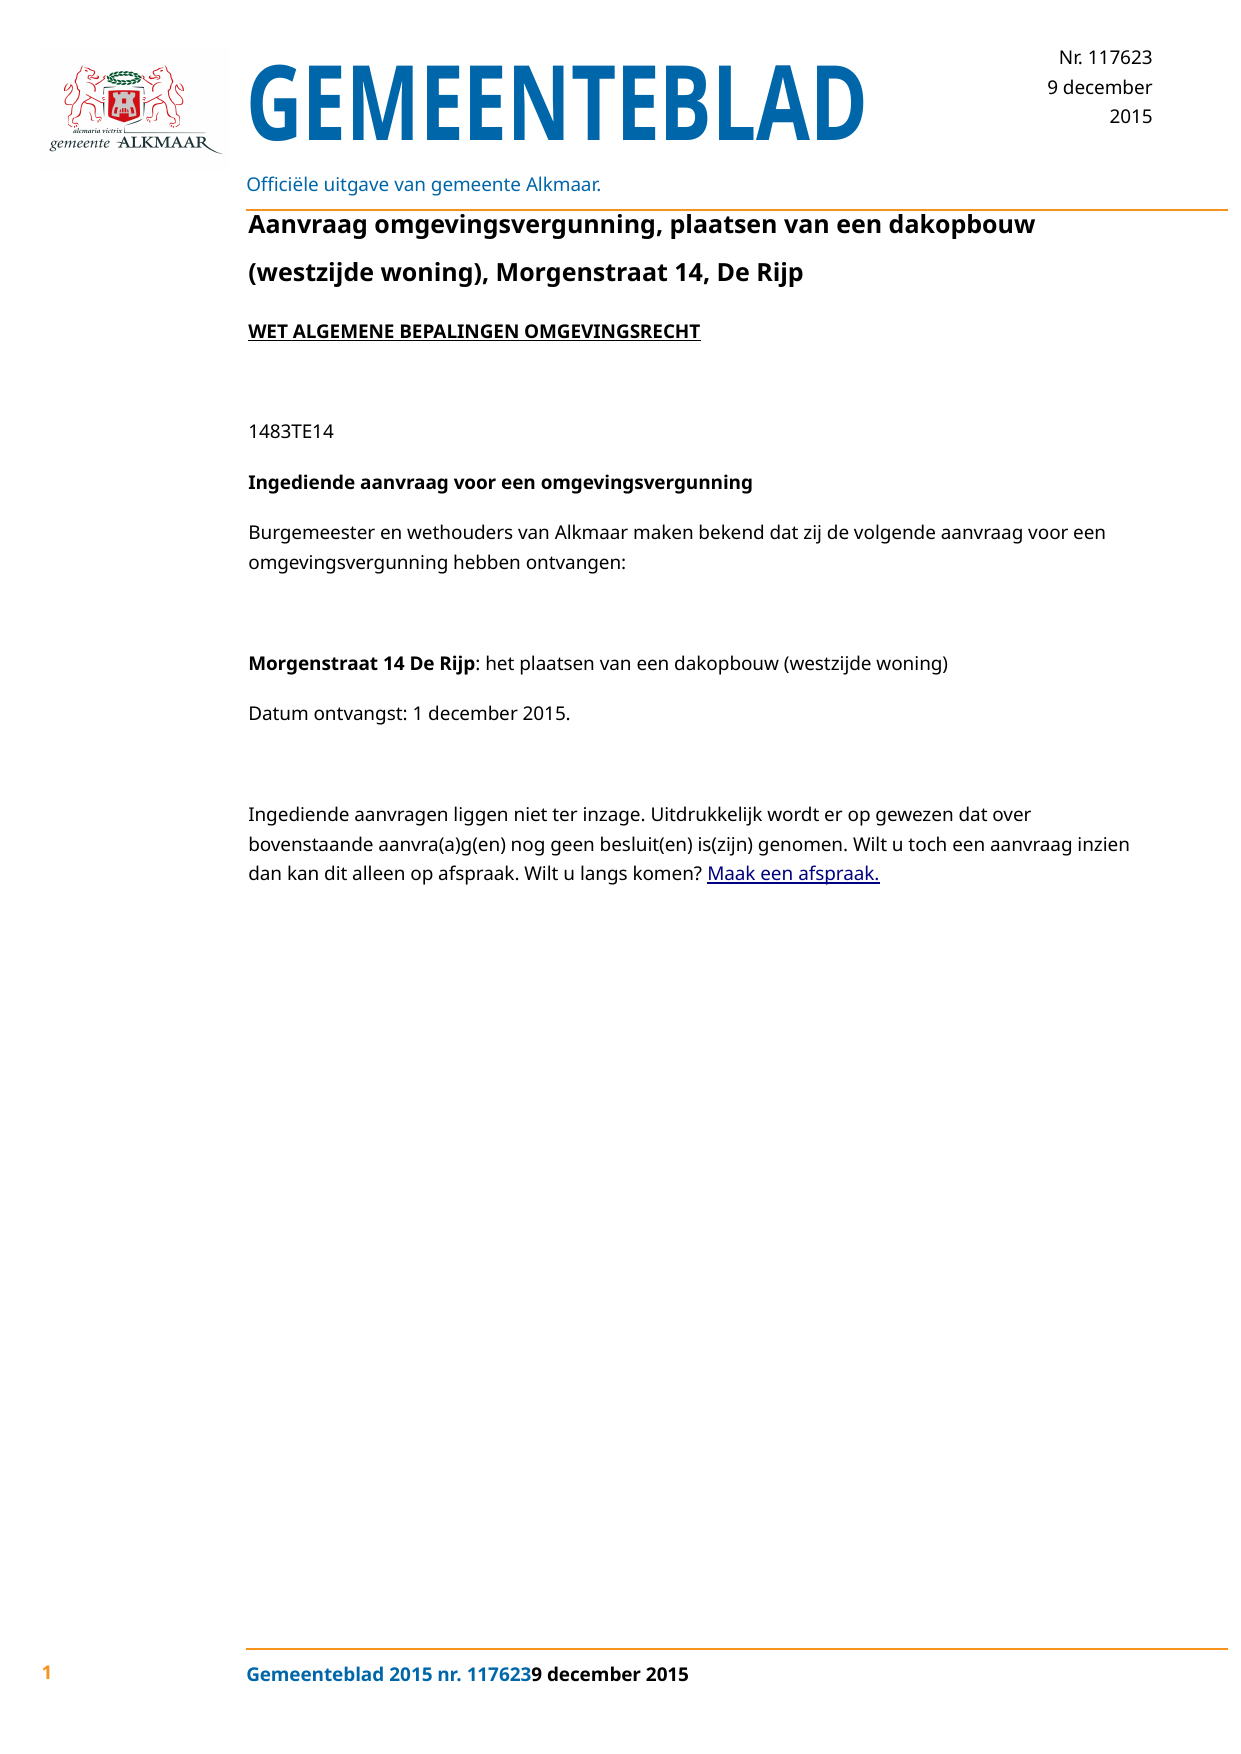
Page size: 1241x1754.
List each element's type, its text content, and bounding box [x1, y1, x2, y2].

text Morgenstraat 14 De Rijp: het plaatsen van een dakopbouw (westzijde woning) [248, 650, 1152, 676]
text Datum ontvangst: 1 december 2015. [248, 700, 1152, 726]
text Burgemeester en wethouders van Alkmaar maken bekend dat zij de volgende aanvraag voor een omgevingsvergunning hebben ontvangen: [248, 519, 1152, 575]
text Aanvraag omgevingsvergunning, plaatsen van een dakopbouw (westzijde woning), Morgenstraat 14, De Rijp [248, 211, 1152, 288]
text 1483TE14 [248, 419, 1152, 444]
text Ingediende aanvraag voor een omgevingsvergunning [248, 469, 1152, 495]
picture [41, 47, 231, 172]
text WET ALGEMENE BEPALINGEN OMGEVINGSRECHT [248, 318, 1152, 344]
text Ingediende aanvragen liggen niet ter inzage. Uitdrukkelijk wordt er op gewezen dat over bovenstaande aanvra(a)g(en) nog geen besluit(en) is(zijn) genomen. Wilt u toch een aanvraag inzien dan kan dit alleen op afspraak. Wilt u langs komen? Maak een afspraak. [248, 801, 1152, 886]
